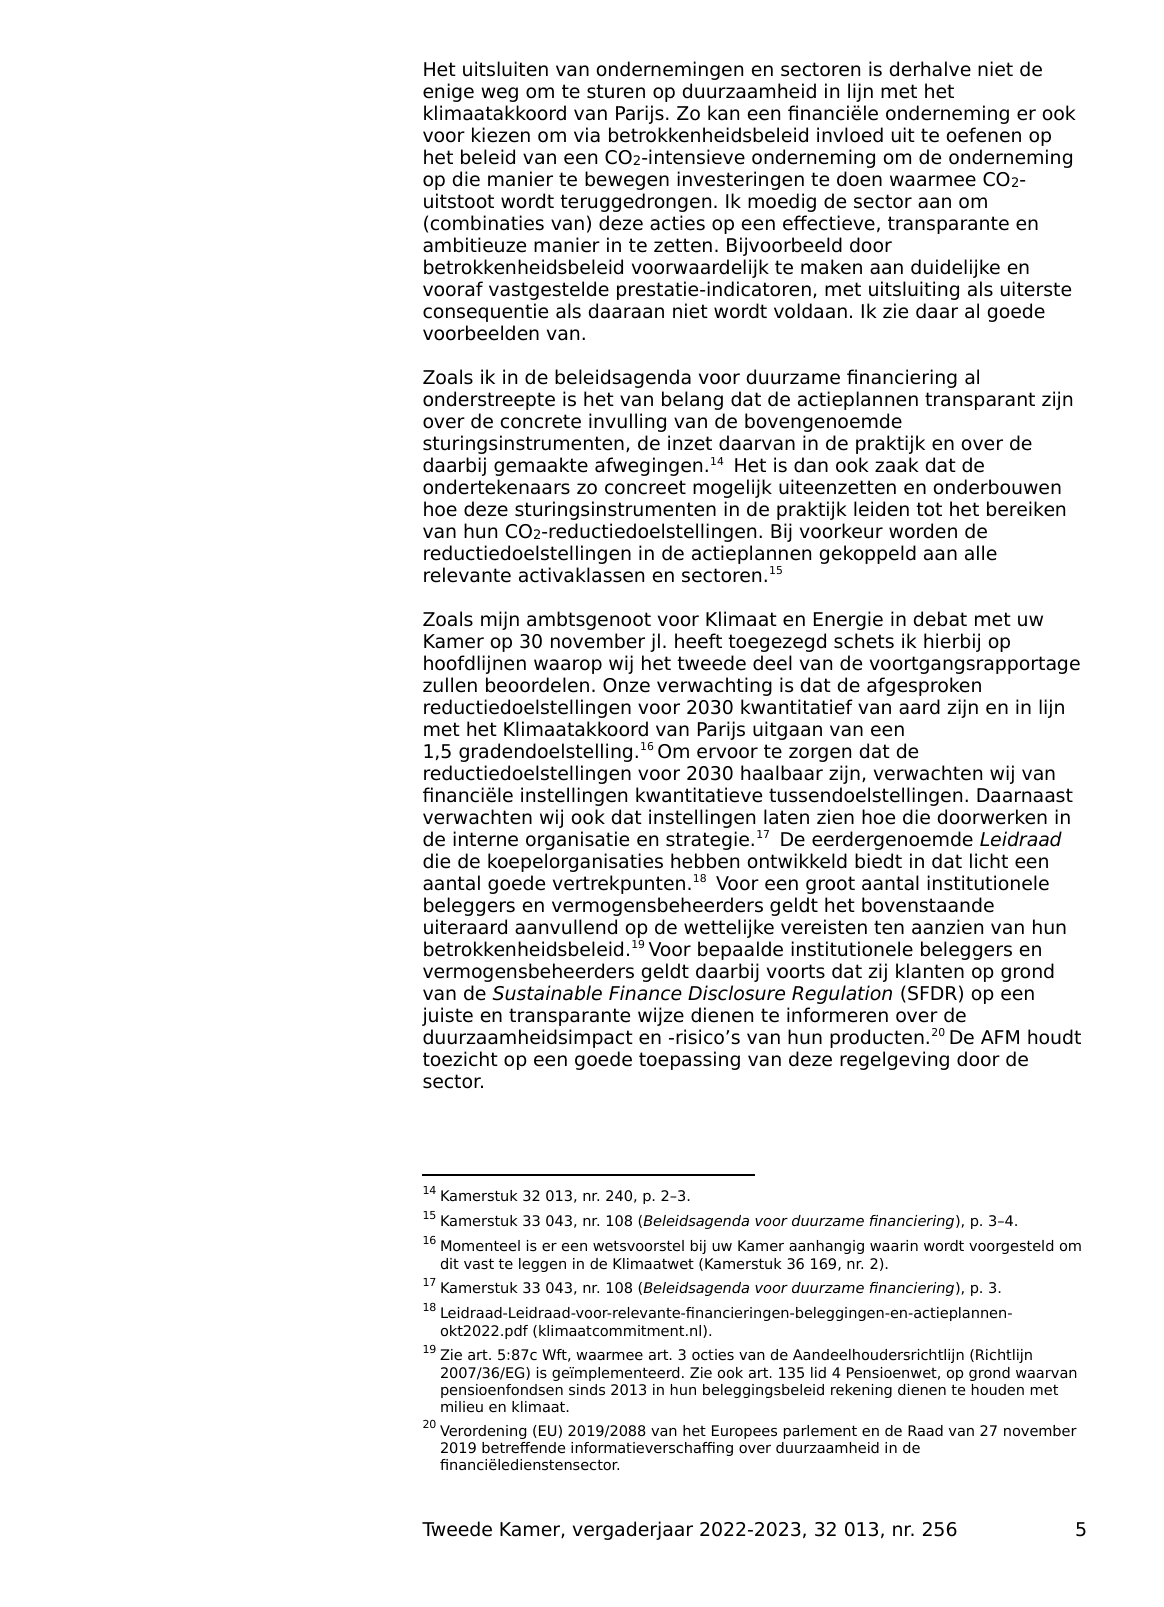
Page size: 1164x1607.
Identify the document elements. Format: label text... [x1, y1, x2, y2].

text Kamerstuk 32 013, nr. 240, p. 2–3. [422, 1184, 1087, 1206]
text Het uitsluiten van ondernemingen en sectoren is derhalve niet de enige weg om te sturen op duurzaamheid in lijn met het klimaatakkoord van Parijs. Zo kan een financiële onderneming er ook voor kiezen om via betrokkenheidsbeleid invloed uit te oefenen op het beleid van een CO2-intensieve onderneming om de onderneming op die manier te bewegen investeringen te doen waarmee CO2-uitstoot wordt teruggedrongen. Ik moedig de sector aan om (combinaties van) deze acties op een effectieve, transparante en ambitieuze manier in te zetten. Bijvoorbeeld door betrokkenheidsbeleid voorwaardelijk te maken aan duidelijke en vooraf vastgestelde prestatie-indicatoren, met uitsluiting als uiterste consequentie als daaraan niet wordt voldaan. Ik zie daar al goede voorbeelden van. [422, 59, 1087, 345]
text Zoals mijn ambtsgenoot voor Klimaat en Energie in debat met uw Kamer op 30 november jl. heeft toegezegd schets ik hierbij op hoofdlijnen waarop wij het tweede deel van de voortgangsrapportage zullen beoordelen. Onze verwachting is dat de afgesproken reductiedoelstellingen voor 2030 kwantitatief van aard zijn en in lijn met het Klimaatakkoord van Parijs uitgaan van een 1,5 gradendoelstelling.Om ervoor te zorgen dat de reductiedoelstellingen voor 2030 haalbaar zijn, verwachten wij van financiële instellingen kwantitatieve tussendoelstellingen. Daarnaast verwachten wij ook dat instellingen laten zien hoe die doorwerken in de interne organisatie en strategie. De eerdergenoemde Leidraad die de koepelorganisaties hebben ontwikkeld biedt in dat licht een aantal goede vertrekpunten. Voor een groot aantal institutionele beleggers en vermogensbeheerders geldt het bovenstaande uiteraard aanvullend op de wettelijke vereisten ten aanzien van hun betrokkenheidsbeleid.Voor bepaalde institutionele beleggers en vermogensbeheerders geldt daarbij voorts dat zij klanten op grond van de Sustainable Finance Disclosure Regulation (SFDR) op een juiste en transparante wijze dienen te informeren over de duurzaamheidsimpact en -risico’s van hun producten.De AFM houdt toezicht op een goede toepassing van deze regelgeving door de sector. [422, 609, 1087, 1092]
text Verordening (EU) 2019/2088 van het Europees parlement en de Raad van 27 november 2019 betreffende informatieverschaffing over duurzaamheid in de financiëledienstensector. [422, 1418, 1087, 1474]
text Momenteel is er een wetsvoorstel bij uw Kamer aanhangig waarin wordt voorgesteld om dit vast te leggen in de Klimaatwet (Kamerstuk 36 169, nr. 2). [422, 1234, 1087, 1273]
text Leidraad-Leidraad-voor-relevante-financieringen-beleggingen-en-actieplannen-okt2022.pdf (klimaatcommitment.nl). [422, 1301, 1087, 1340]
text Zoals ik in de beleidsagenda voor duurzame financiering al onderstreepte is het van belang dat de actieplannen transparant zijn over de concrete invulling van de bovengenoemde sturingsinstrumenten, de inzet daarvan in de praktijk en over de daarbij gemaakte afwegingen. Het is dan ook zaak dat de ondertekenaars zo concreet mogelijk uiteenzetten en onderbouwen hoe deze sturingsinstrumenten in de praktijk leiden tot het bereiken van hun CO2-reductiedoelstellingen. Bij voorkeur worden de reductiedoelstellingen in de actieplannen gekoppeld aan alle relevante activaklassen en sectoren. [422, 367, 1087, 587]
text Kamerstuk 33 043, nr. 108 (Beleidsagenda voor duurzame financiering), p. 3. [422, 1276, 1087, 1298]
text Kamerstuk 33 043, nr. 108 (Beleidsagenda voor duurzame financiering), p. 3–4. [422, 1209, 1087, 1231]
text Zie art. 5:87c Wft, waarmee art. 3 octies van de Aandeelhoudersrichtlijn (Richtlijn 2007/36/EG) is geïmplementeerd. Zie ook art. 135 lid 4 Pensioenwet, op grond waarvan pensioenfondsen sinds 2013 in hun beleggingsbeleid rekening dienen te houden met milieu en klimaat. [422, 1343, 1087, 1416]
